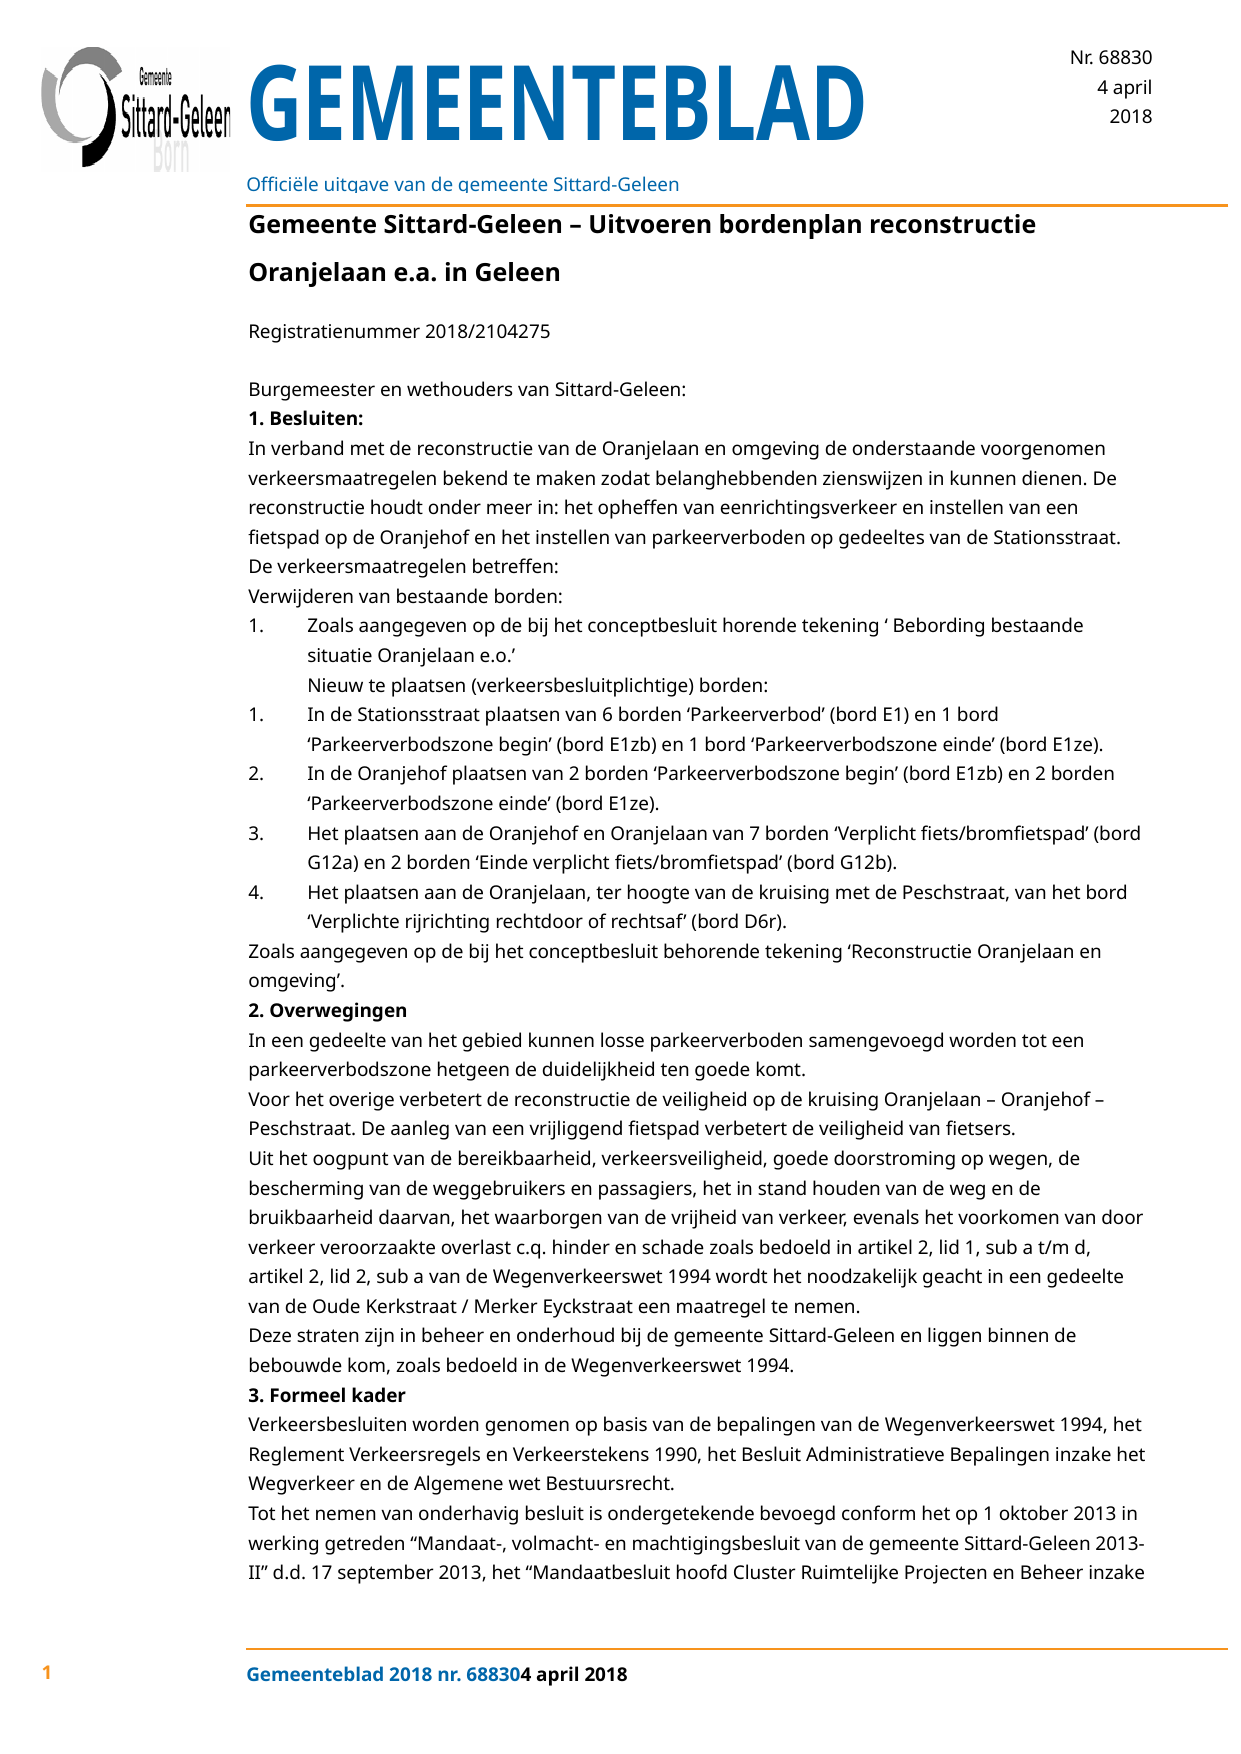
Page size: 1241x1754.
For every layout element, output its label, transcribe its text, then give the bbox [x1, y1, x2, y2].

text Tot het nemen van onderhavig besluit is ondergetekende bevoegd conform het op 1 oktober 2013 in werking getreden “Mandaat-, volmacht- en machtigingsbesluit van de gemeente Sittard-Geleen 2013-II” d.d. 17 september 2013, het “Mandaatbesluit hoofd Cluster Ruimtelijke Projecten en Beheer inzake [248, 1500, 1152, 1585]
list Zoals aangegeven op de bij het conceptbesluit horende tekening ‘ Bebording bestaande situatie Oranjelaan e.o.’ [248, 613, 1152, 668]
text Gemeente Sittard-Geleen – Uitvoeren bordenplan reconstructie Oranjelaan e.a. in Geleen [248, 207, 1152, 288]
list Nieuw te plaatsen (verkeersbesluitplichtige) borden: [248, 672, 1152, 697]
text In verband met de reconstructie van de Oranjelaan en omgeving de onderstaande voorgenomen verkeersmaatregelen bekend te maken zodat belanghebbenden zienswijzen in kunnen dienen. De reconstructie houdt onder meer in: het opheffen van eenrichtingsverkeer en instellen van een fietspad op de Oranjehof en het instellen van parkeerverboden op gedeeltes van de Stationsstraat. [248, 435, 1152, 549]
text Uit het oogpunt van de bereikbaarheid, verkeersveiligheid, goede doorstroming op wegen, de bescherming van de weggebruikers en passagiers, het in stand houden van de weg en de bruikbaarheid daarvan, het waarborgen van de vrijheid van verkeer, evenals het voorkomen van door verkeer veroorzaakte overlast c.q. hinder en schade zoals bedoeld in artikel 2, lid 1, sub a t/m d, artikel 2, lid 2, sub a van de Wegenverkeerswet 1994 wordt het noodzakelijk geacht in een gedeelte van de Oude Kerkstraat / Merker Eyckstraat een maatregel te nemen. [248, 1145, 1152, 1319]
list Het plaatsen aan de Oranjelaan, ter hoogte van de kruising met de Peschstraat, van het bord ‘Verplichte rijrichting rechtdoor of rechtsaf’ (bord D6r). [248, 879, 1152, 934]
list Het plaatsen aan de Oranjehof en Oranjelaan van 7 borden ‘Verplicht fiets/bromfietspad’ (bord G12a) en 2 borden ‘Einde verplicht fiets/bromfietspad’ (bord G12b). [248, 820, 1152, 875]
picture [41, 47, 231, 172]
text In een gedeelte van het gebied kunnen losse parkeerverboden samengevoegd worden tot een parkeerverbodszone hetgeen de duidelijkheid ten goede komt. [248, 1027, 1152, 1082]
text Verkeersbesluiten worden genomen op basis van de bepalingen van de Wegenverkeerswet 1994, het Reglement Verkeersregels en Verkeerstekens 1990, het Besluit Administratieve Bepalingen inzake het Wegverkeer en de Algemene wet Bestuursrecht. [248, 1411, 1152, 1496]
text De verkeersmaatregelen betreffen: [248, 553, 1152, 579]
text Deze straten zijn in beheer en onderhoud bij de gemeente Sittard-Geleen en liggen binnen de bebouwde kom, zoals bedoeld in de Wegenverkeerswet 1994. [248, 1323, 1152, 1378]
list In de Oranjehof plaatsen van 2 borden ‘Parkeerverbodszone begin’ (bord E1zb) en 2 borden ‘Parkeerverbodszone einde’ (bord E1ze). [248, 761, 1152, 816]
text 2. Overwegingen [248, 997, 1152, 1023]
text Registratienummer 2018/2104275 [248, 318, 1152, 344]
text 1. Besluiten: [248, 406, 1152, 431]
list In de Stationsstraat plaatsen van 6 borden ‘Parkeerverbod’ (bord E1) en 1 bord ‘Parkeerverbodszone begin’ (bord E1zb) en 1 bord ‘Parkeerverbodszone einde’ (bord E1ze). [248, 701, 1152, 757]
text Zoals aangegeven op de bij het conceptbesluit behorende tekening ‘Reconstructie Oranjelaan en omgeving’. [248, 938, 1152, 993]
text Burgemeester en wethouders van Sittard-Geleen: [248, 376, 1152, 402]
text Verwijderen van bestaande borden: [248, 583, 1152, 609]
text 3. Formeel kader [248, 1382, 1152, 1407]
text Voor het overige verbetert de reconstructie de veiligheid op de kruising Oranjelaan – Oranjehof – Peschstraat. De aanleg van een vrijliggend fietspad verbetert de veiligheid van fietsers. [248, 1086, 1152, 1141]
